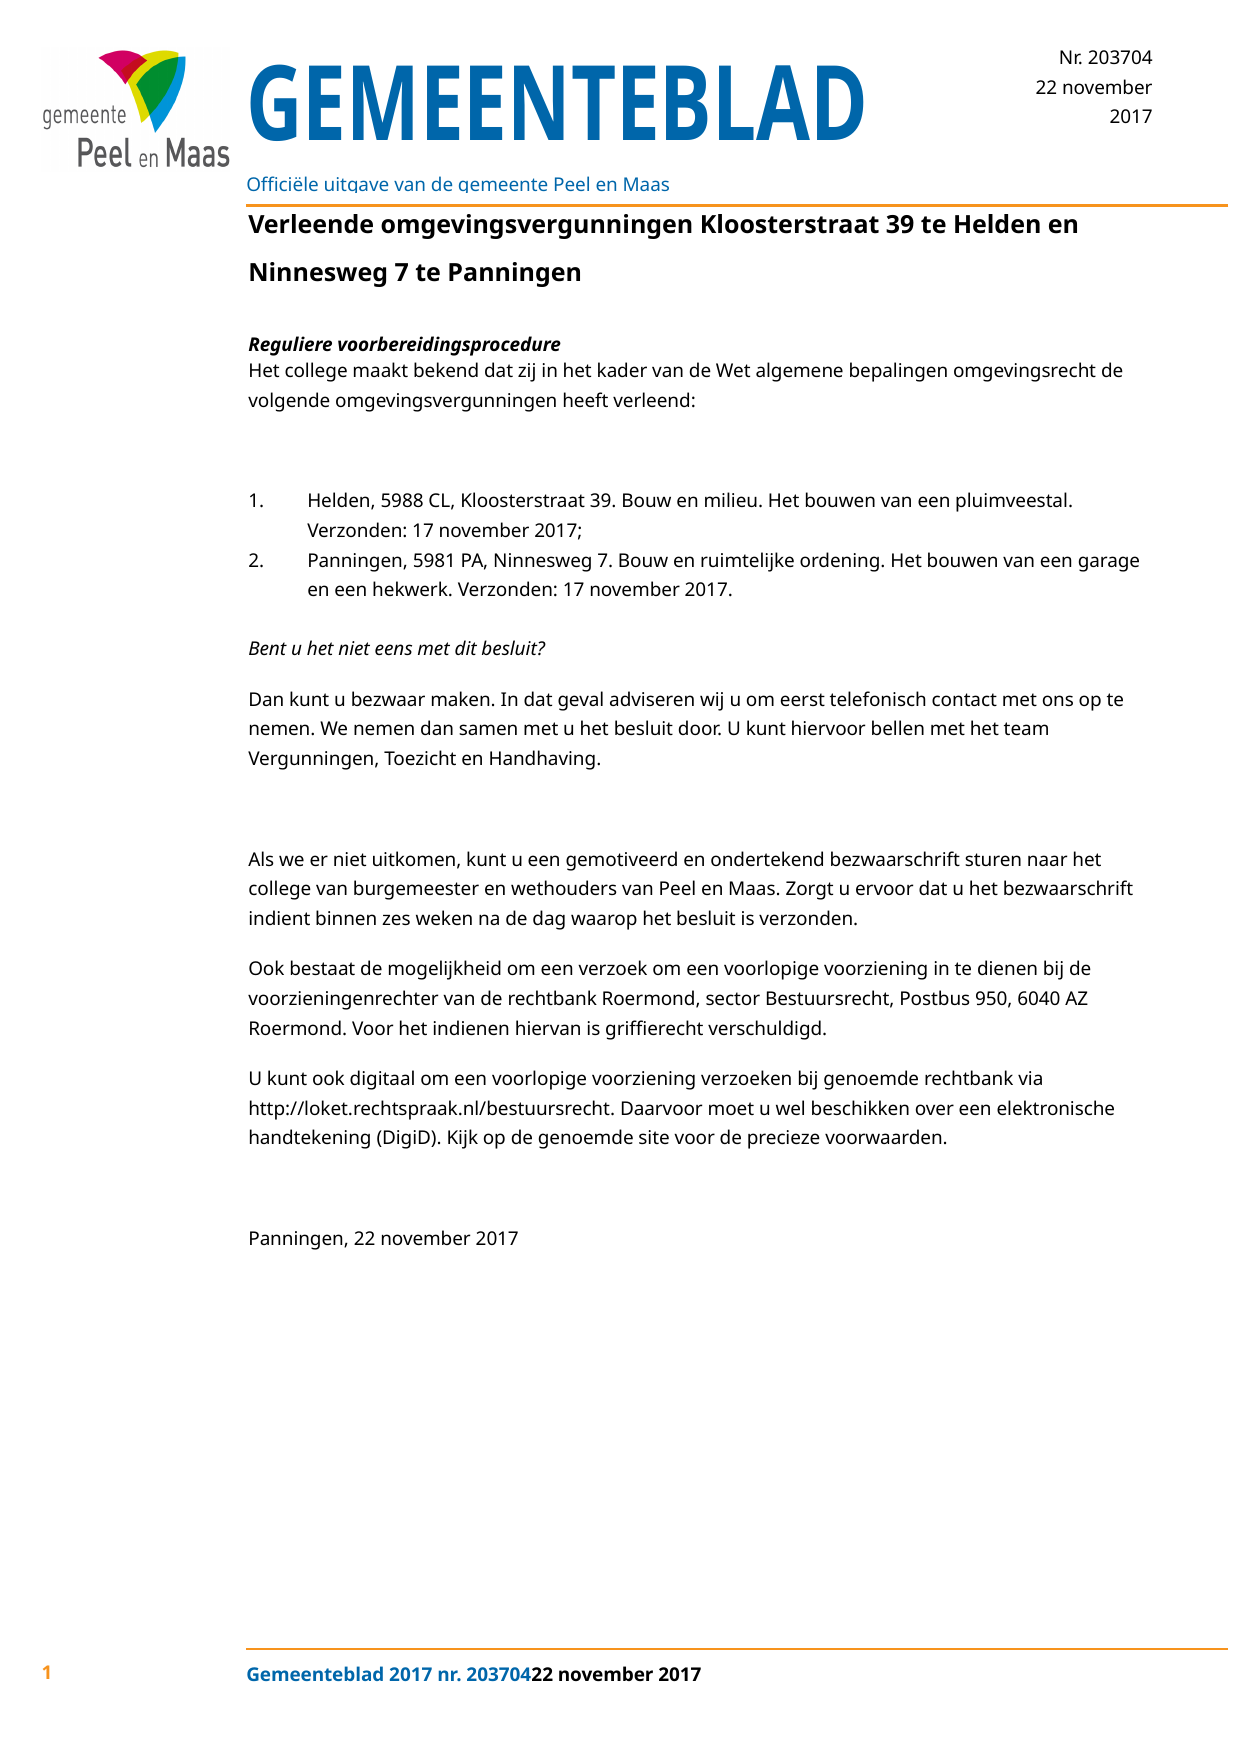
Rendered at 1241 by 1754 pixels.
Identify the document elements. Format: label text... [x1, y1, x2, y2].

text Bent u het niet eens met dit besluit? [248, 636, 1152, 661]
list Panningen, 5981 PA, Ninnesweg 7. Bouw en ruimtelijke ordening. Het bouwen van een garage en een hekwerk. Verzonden: 17 november 2017. [248, 547, 1152, 602]
picture [41, 47, 231, 172]
text Het college maakt bekend dat zij in het kader van de Wet algemene bepalingen omgevingsrecht de volgende omgevingsvergunningen heeft verleend: [248, 357, 1152, 412]
text Ook bestaat de mogelijkheid om een verzoek om een voorlopige voorziening in te dienen bij de voorzieningenrechter van de rechtbank Roermond, sector Bestuursrecht, Postbus 950, 6040 AZ Roermond. Voor het indienen hiervan is griffierecht verschuldigd. [248, 956, 1152, 1040]
text U kunt ook digitaal om een voorlopige voorziening verzoeken bij genoemde rechtbank via http://loket.rechtspraak.nl/bestuursrecht. Daarvoor moet u wel beschikken over een elektronische handtekening (DigiD). Kijk op de genoemde site voor de precieze voorwaarden. [248, 1065, 1152, 1150]
list Helden, 5988 CL, Kloosterstraat 39. Bouw en milieu. Het bouwen van een pluimveestal. Verzonden: 17 november 2017; [248, 488, 1152, 543]
text Verleende omgevingsvergunningen Kloosterstraat 39 te Helden en Ninnesweg 7 te Panningen [248, 207, 1152, 288]
text Panningen, 22 november 2017 [248, 1225, 1152, 1251]
text Als we er niet uitkomen, kunt u een gemotiveerd en ondertekend bezwaarschrift sturen naar het college van burgemeester en wethouders van Peel en Maas. Zorgt u ervoor dat u het bezwaarschrift indient binnen zes weken na de dag waarop het besluit is verzonden. [248, 846, 1152, 931]
text Reguliere voorbereidingsprocedure [248, 331, 1152, 357]
text Dan kunt u bezwaar maken. In dat geval adviseren wij u om eerst telefonisch contact met ons op te nemen. We nemen dan samen met u het besluit door. U kunt hiervoor bellen met het team Vergunningen, Toezicht en Handhaving. [248, 686, 1152, 771]
